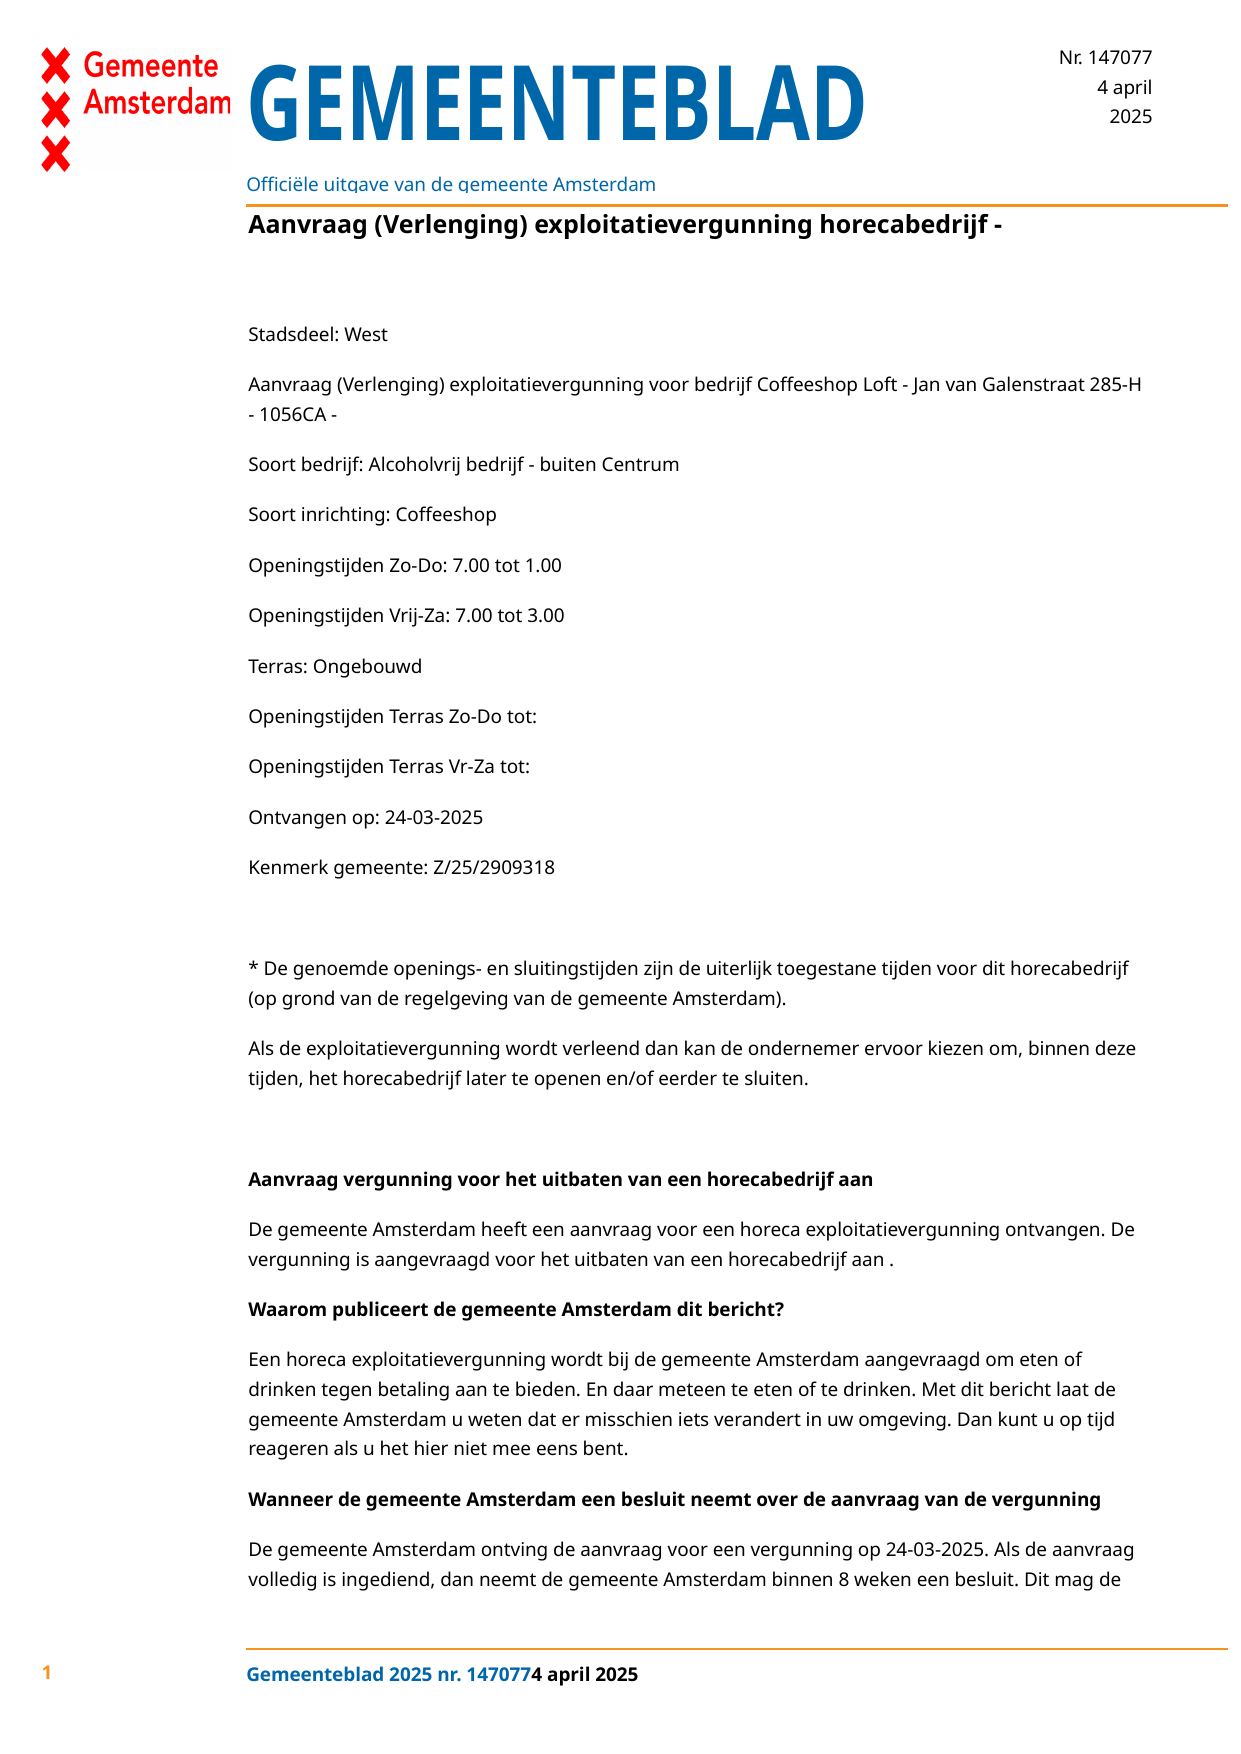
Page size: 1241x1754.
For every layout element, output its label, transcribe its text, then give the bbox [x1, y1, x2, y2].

text Een horeca exploitatievergunning wordt bij de gemeente Amsterdam aangevraagd om eten of drinken tegen betaling aan te bieden. En daar meteen te eten of te drinken. Met dit bericht laat de gemeente Amsterdam u weten dat er misschien iets verandert in uw omgeving. Dan kunt u op tijd reageren als u het hier niet mee eens bent. [248, 1347, 1152, 1461]
text Aanvraag vergunning voor het uitbaten van een horecabedrijf aan [248, 1166, 1152, 1191]
text * De genoemde openings- en sluitingstijden zijn de uiterlijk toegestane tijden voor dit horecabedrijf (op grond van de regelgeving van de gemeente Amsterdam). [248, 955, 1152, 1011]
text Kenmerk gemeente: Z/25/2909318 [248, 854, 1152, 880]
text Aanvraag (Verlenging) exploitatievergunning voor bedrijf Coffeeshop Loft - Jan van Galenstraat 285-H - 1056CA - [248, 371, 1152, 426]
text Als de exploitatievergunning wordt verleend dan kan de ondernemer ervoor kiezen om, binnen deze tijden, het horecabedrijf later te openen en/of eerder te sluiten. [248, 1035, 1152, 1091]
text Openingstijden Terras Vr-Za tot: [248, 754, 1152, 779]
text Stadsdeel: West [248, 321, 1152, 346]
text Ontvangen op: 24-03-2025 [248, 804, 1152, 830]
text Soort inrichting: Coffeeshop [248, 502, 1152, 527]
text Aanvraag (Verlenging) exploitatievergunning horecabedrijf - [248, 207, 1152, 241]
text Wanneer de gemeente Amsterdam een besluit neemt over de aanvraag van de vergunning [248, 1486, 1152, 1511]
text Waarom publiceert de gemeente Amsterdam dit bericht? [248, 1296, 1152, 1322]
picture [41, 47, 231, 172]
text Openingstijden Vrij-Za: 7.00 tot 3.00 [248, 602, 1152, 628]
text Openingstijden Zo-Do: 7.00 tot 1.00 [248, 552, 1152, 578]
text De gemeente Amsterdam heeft een aanvraag voor een horeca exploitatievergunning ontvangen. De vergunning is aangevraagd voor het uitbaten van een horecabedrijf aan . [248, 1216, 1152, 1271]
text Openingstijden Terras Zo-Do tot: [248, 703, 1152, 729]
text De gemeente Amsterdam ontving de aanvraag voor een vergunning op 24-03-2025. Als de aanvraag volledig is ingediend, dan neemt de gemeente Amsterdam binnen 8 weken een besluit. Dit mag de [248, 1536, 1152, 1591]
text Soort bedrijf: Alcoholvrij bedrijf - buiten Centrum [248, 451, 1152, 477]
text Terras: Ongebouwd [248, 653, 1152, 678]
